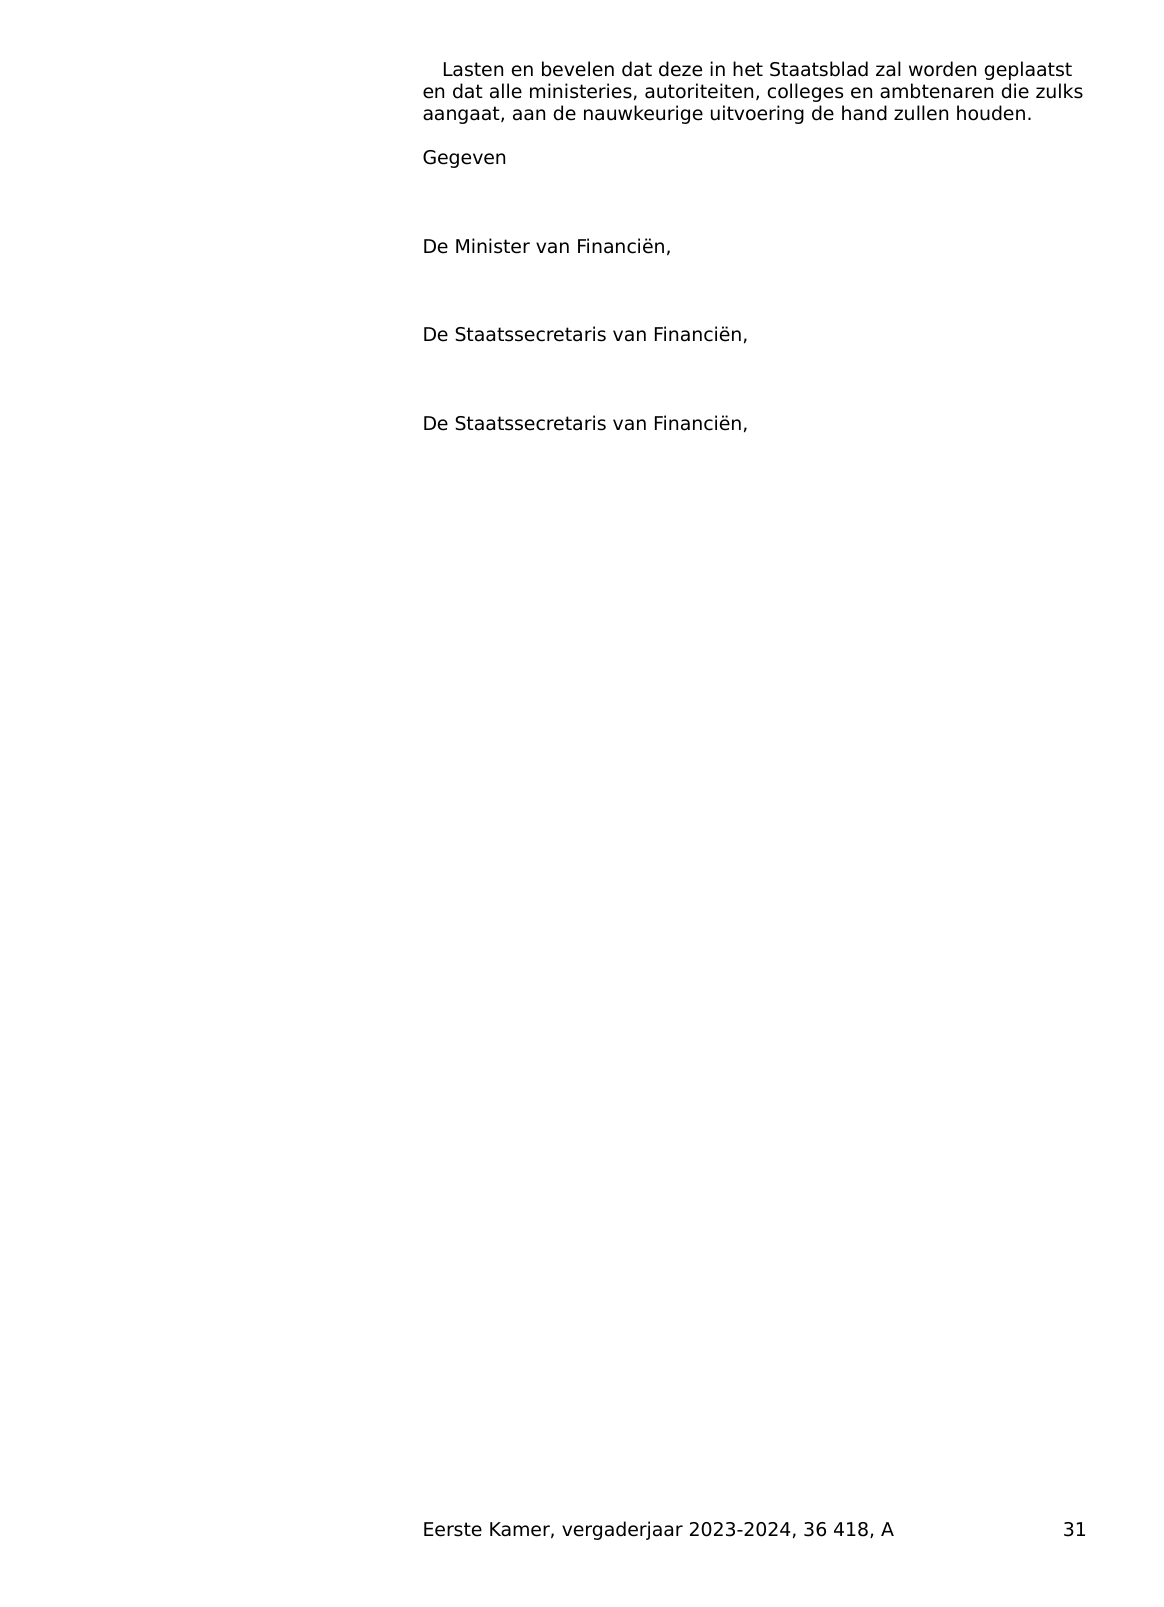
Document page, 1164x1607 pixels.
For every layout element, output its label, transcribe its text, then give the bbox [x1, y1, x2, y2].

text De Staatssecretaris van Financiën, [422, 324, 1087, 346]
text De Minister van Financiën, [422, 236, 1087, 258]
text Lasten en bevelen dat deze in het Staatsblad zal worden geplaatst en dat alle ministeries, autoriteiten, colleges en ambtenaren die zulks aangaat, aan de nauwkeurige uitvoering de hand zullen houden. [422, 59, 1087, 125]
text De Staatssecretaris van Financiën, [422, 413, 1087, 435]
text Gegeven [422, 147, 1087, 169]
